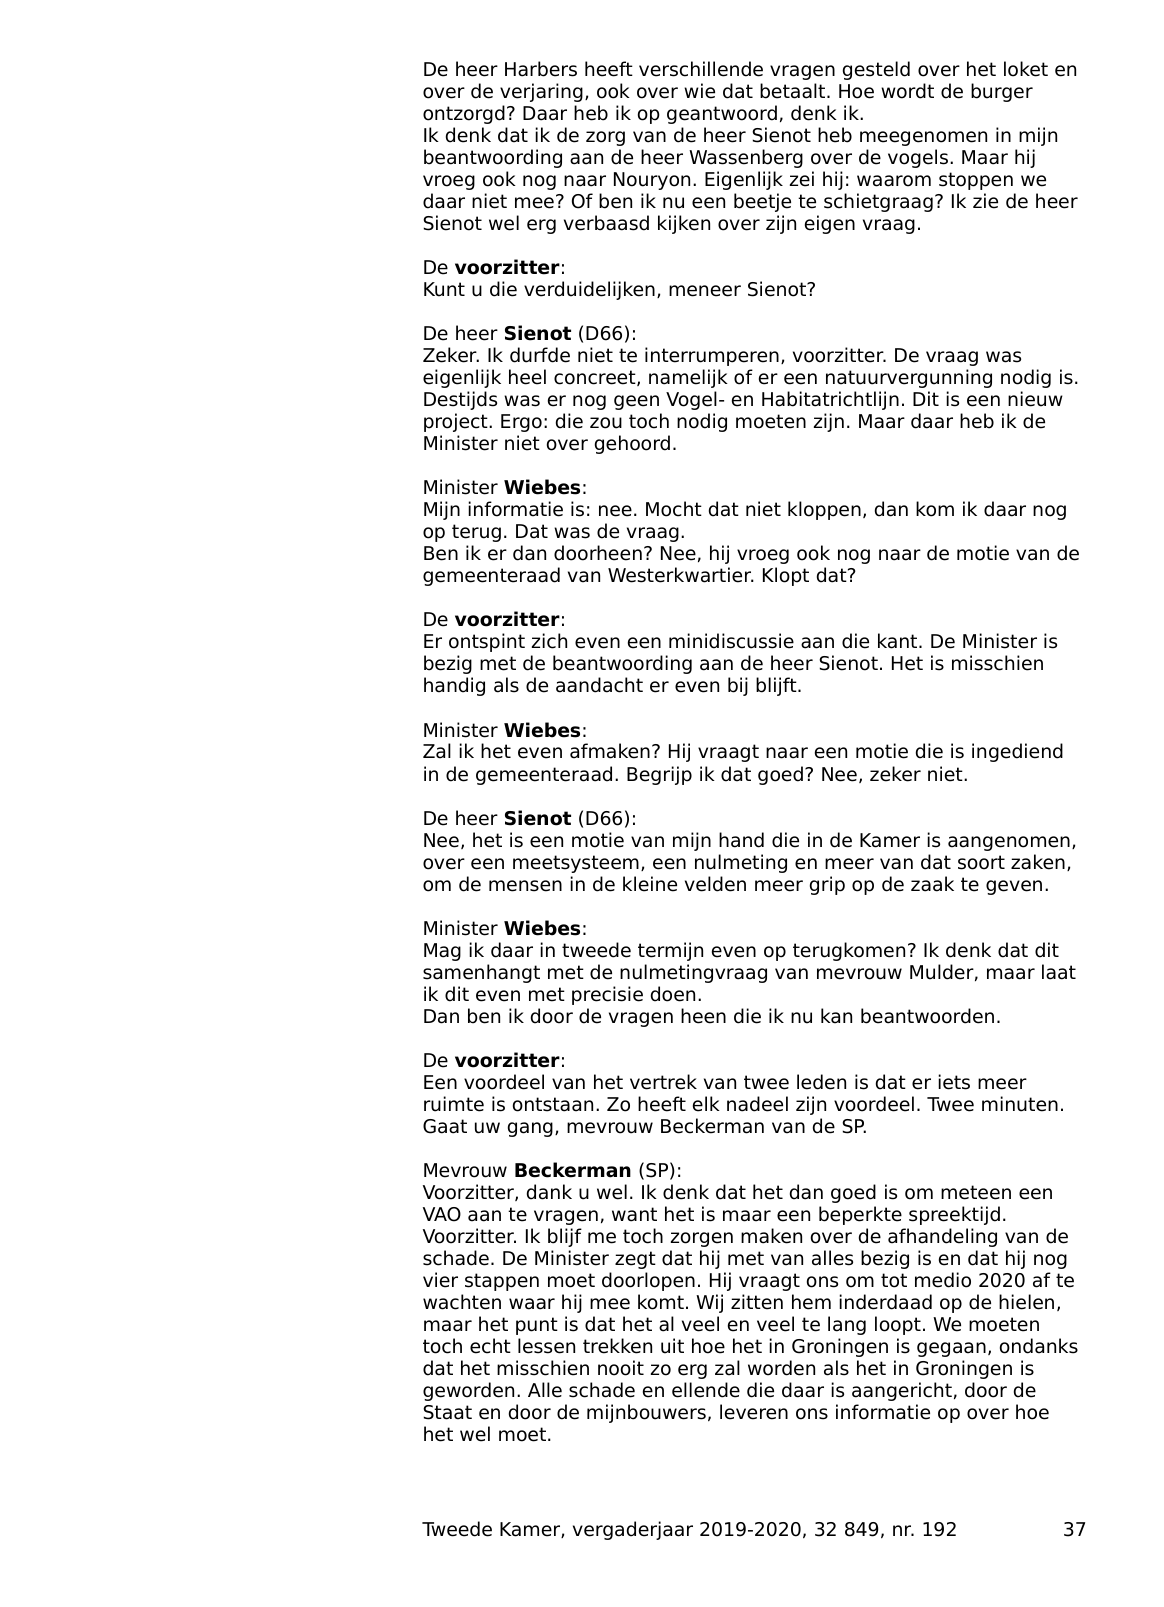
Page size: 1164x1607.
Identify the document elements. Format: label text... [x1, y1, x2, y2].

text Kunt u die verduidelijken, meneer Sienot? [422, 279, 1087, 301]
text Een voordeel van het vertrek van twee leden is dat er iets meer ruimte is ontstaan. Zo heeft elk nadeel zijn voordeel. Twee minuten. Gaat uw gang, mevrouw Beckerman van de SP. [422, 1072, 1087, 1138]
text Zeker. Ik durfde niet te interrumperen, voorzitter. De vraag was eigenlijk heel concreet, namelijk of er een natuurvergunning nodig is. Destijds was er nog geen Vogel- en Habitatrichtlijn. Dit is een nieuw project. Ergo: die zou toch nodig moeten zijn. Maar daar heb ik de Minister niet over gehoord. [422, 345, 1087, 455]
text Ben ik er dan doorheen? Nee, hij vroeg ook nog naar de motie van de gemeenteraad van Westerkwartier. Klopt dat? [422, 543, 1087, 587]
text De heer Sienot (D66): [422, 808, 1087, 829]
text Voorzitter. Ik blijf me toch zorgen maken over de afhandeling van de schade. De Minister zegt dat hij met van alles bezig is en dat hij nog vier stappen moet doorlopen. Hij vraagt ons om tot medio 2020 af te wachten waar hij mee komt. Wij zitten hem inderdaad op de hielen, maar het punt is dat het al veel en veel te lang loopt. We moeten toch echt lessen trekken uit hoe het in Groningen is gegaan, ondanks dat het misschien nooit zo erg zal worden als het in Groningen is geworden. Alle schade en ellende die daar is aangericht, door de Staat en door de mijnbouwers, leveren ons informatie op over hoe het wel moet. [422, 1226, 1087, 1446]
text Dan ben ik door de vragen heen die ik nu kan beantwoorden. [422, 1006, 1087, 1028]
text Mag ik daar in tweede termijn even op terugkomen? Ik denk dat dit samenhangt met de nulmetingvraag van mevrouw Mulder, maar laat ik dit even met precisie doen. [422, 940, 1087, 1006]
text Nee, het is een motie van mijn hand die in de Kamer is aangenomen, over een meetsysteem, een nulmeting en meer van dat soort zaken, om de mensen in de kleine velden meer grip op de zaak te geven. [422, 829, 1087, 896]
text De voorzitter: [422, 1050, 1087, 1072]
text Mijn informatie is: nee. Mocht dat niet kloppen, dan kom ik daar nog op terug. Dat was de vraag. [422, 499, 1087, 543]
text De voorzitter: [422, 257, 1087, 279]
text De heer Harbers heeft verschillende vragen gesteld over het loket en over de verjaring, ook over wie dat betaalt. Hoe wordt de burger ontzorgd? Daar heb ik op geantwoord, denk ik. [422, 59, 1087, 125]
text De heer Sienot (D66): [422, 323, 1087, 345]
text Mevrouw Beckerman (SP): [422, 1160, 1087, 1182]
text Minister Wiebes: [422, 719, 1087, 741]
text Er ontspint zich even een minidiscussie aan die kant. De Minister is bezig met de beantwoording aan de heer Sienot. Het is misschien handig als de aandacht er even bij blijft. [422, 631, 1087, 697]
text Ik denk dat ik de zorg van de heer Sienot heb meegenomen in mijn beantwoording aan de heer Wassenberg over de vogels. Maar hij vroeg ook nog naar Nouryon. Eigenlijk zei hij: waarom stoppen we daar niet mee? Of ben ik nu een beetje te schietgraag? Ik zie de heer Sienot wel erg verbaasd kijken over zijn eigen vraag. [422, 125, 1087, 235]
text De voorzitter: [422, 609, 1087, 631]
text Minister Wiebes: [422, 477, 1087, 499]
text Voorzitter, dank u wel. Ik denk dat het dan goed is om meteen een VAO aan te vragen, want het is maar een beperkte spreektijd. [422, 1182, 1087, 1226]
text Minister Wiebes: [422, 918, 1087, 940]
text Zal ik het even afmaken? Hij vraagt naar een motie die is ingediend in de gemeenteraad. Begrijp ik dat goed? Nee, zeker niet. [422, 741, 1087, 785]
